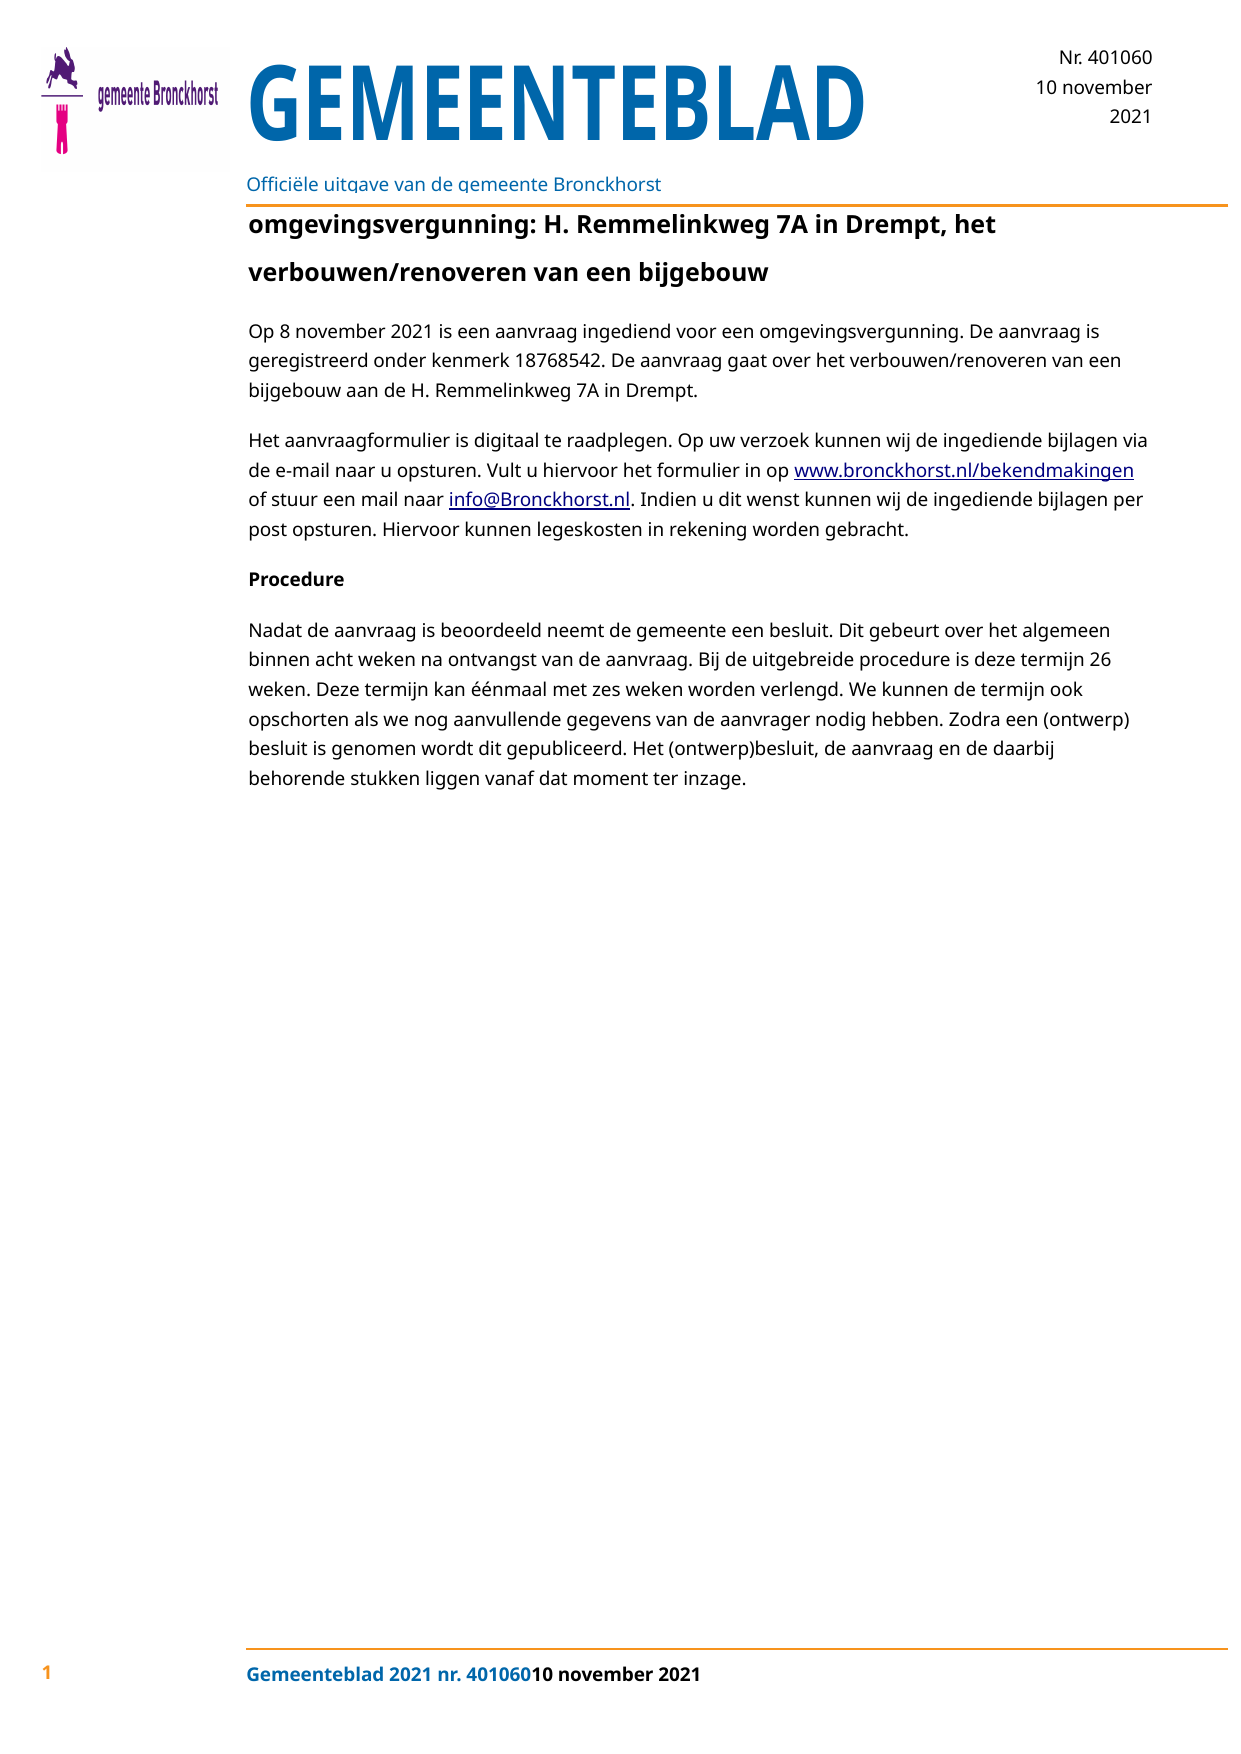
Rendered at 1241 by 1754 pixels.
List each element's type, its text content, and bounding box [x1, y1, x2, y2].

text Op 8 november 2021 is een aanvraag ingediend voor een omgevingsvergunning. De aanvraag is geregistreerd onder kenmerk 18768542. De aanvraag gaat over het verbouwen/renoveren van een bijgebouw aan de H. Remmelinkweg 7A in Drempt. [248, 318, 1152, 403]
text Procedure [248, 567, 1152, 592]
text omgevingsvergunning: H. Remmelinkweg 7A in Drempt, het verbouwen/renoveren van een bijgebouw [248, 207, 1152, 288]
picture [41, 47, 231, 172]
text Nadat de aanvraag is beoordeeld neemt de gemeente een besluit. Dit gebeurt over het algemeen binnen acht weken na ontvangst van de aanvraag. Bij de uitgebreide procedure is deze termijn 26 weken. Deze termijn kan éénmaal met zes weken worden verlengd. We kunnen de termijn ook opschorten als we nog aanvullende gegevens van de aanvrager nodig hebben. Zodra een (ontwerp) besluit is genomen wordt dit gepubliceerd. Het (ontwerp)besluit, de aanvraag en de daarbij behorende stukken liggen vanaf dat moment ter inzage. [248, 617, 1152, 791]
text Het aanvraagformulier is digitaal te raadplegen. Op uw verzoek kunnen wij de ingediende bijlagen via de e-mail naar u opsturen. Vult u hiervoor het formulier in op www.bronckhorst.nl/bekendmakingen of stuur een mail naar info@Bronckhorst.nl. Indien u dit wenst kunnen wij de ingediende bijlagen per post opsturen. Hiervoor kunnen legeskosten in rekening worden gebracht. [248, 427, 1152, 542]
